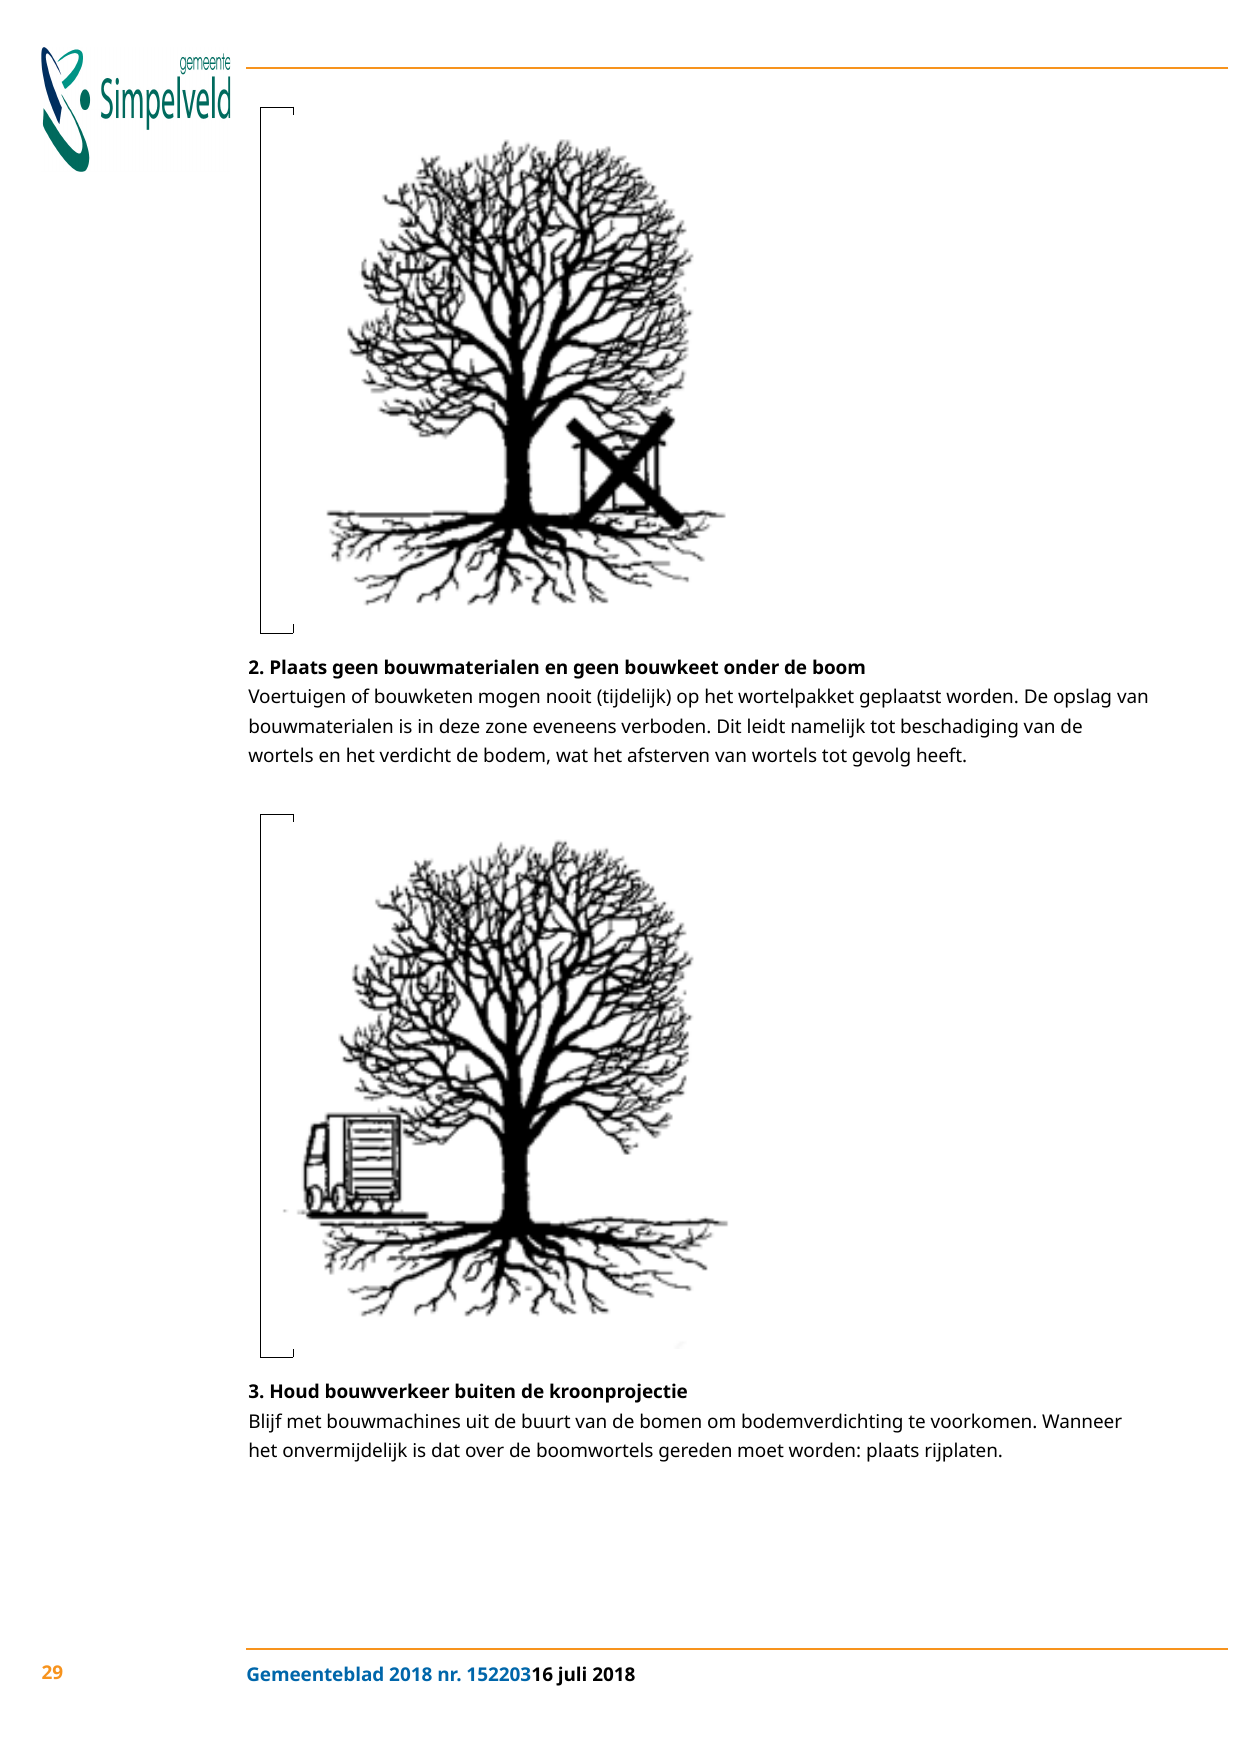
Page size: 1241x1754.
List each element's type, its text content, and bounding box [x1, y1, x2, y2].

text Blijf met bouwmachines uit de buurt van de bomen om bodemverdichting te voorkomen. Wanneer het onvermijdelijk is dat over de boomwortels gereden moet worden: plaats rijplaten. [248, 1408, 1152, 1463]
picture [41, 47, 231, 172]
text 3. Houd bouwverkeer buiten de kroonprojectie [248, 1378, 1152, 1404]
picture [268, 822, 742, 1349]
text Voertuigen of bouwketen mogen nooit (tijdelijk) op het wortelpakket geplaatst worden. De opslag van bouwmaterialen is in deze zone eveneens verboden. Dit leidt namelijk tot beschadiging van de wortels en het verdicht de bodem, wat het afsterven van wortels tot gevolg heeft. [248, 683, 1152, 768]
text 2. Plaats geen bouwmaterialen en geen bouwkeet onder de boom [248, 654, 1152, 679]
picture [268, 115, 742, 624]
